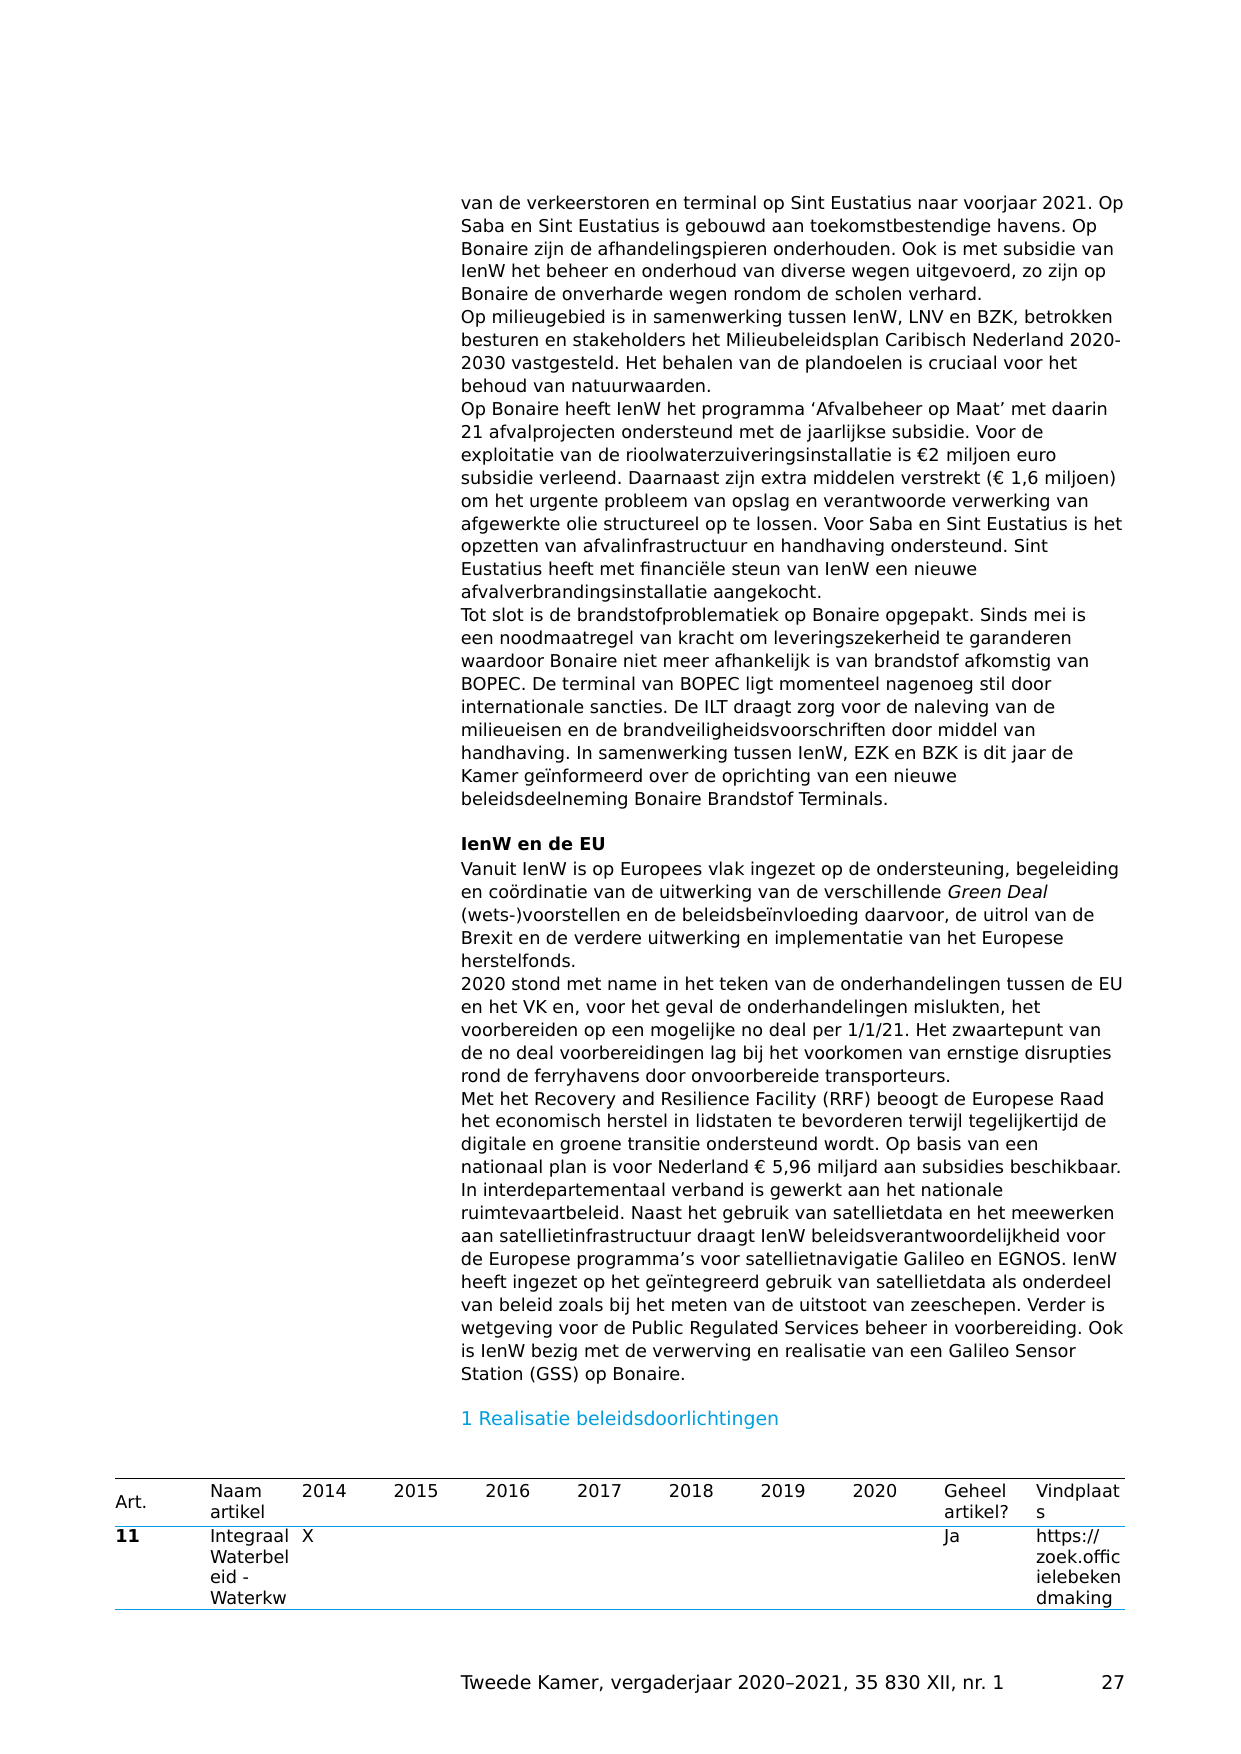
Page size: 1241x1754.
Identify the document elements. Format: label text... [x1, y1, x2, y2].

table_cell Vindplaats [1033, 1479, 1125, 1526]
table_cell Integraal Waterbeleid - Waterkw [207, 1527, 299, 1609]
table_cell 11 [115, 1527, 207, 1609]
table_cell Geheel artikel? [941, 1479, 1033, 1526]
table_cell Ja [941, 1527, 1033, 1609]
table_cell [390, 1527, 482, 1609]
table_cell 2019 [758, 1479, 849, 1526]
table_cell Art. [115, 1479, 207, 1526]
table_cell 2014 [299, 1479, 390, 1526]
text Vanuit IenW is op Europees vlak ingezet op de ondersteuning, begeleiding en coördinatie van de uitwerking van de verschillende Green Deal (wets-)voorstellen en de beleidsbeïnvloeding daarvoor, de uitrol van de Brexit en de verdere uitwerking en implementatie van het Europese herstelfonds. 2020 stond met name in het teken van de onderhandelingen tussen de EU en het VK en, voor het geval de onderhandelingen mislukten, het voorbereiden op een mogelijke no deal per 1/1/21. Het zwaartepunt van de no deal voorbereidingen lag bij het voorkomen van ernstige disrupties rond de ferryhavens door onvoorbereide transporteurs. Met het Recovery and Resilience Facility (RRF) beoogt de Europese Raad het economisch herstel in lidstaten te bevorderen terwijl tegelijkertijd de digitale en groene transitie ondersteund wordt. Op basis van een nationaal plan is voor Nederland € 5,96 miljard aan subsidies beschikbaar. In interdepartementaal verband is gewerkt aan het nationale ruimtevaartbeleid. Naast het gebruik van satellietdata en het meewerken aan satellietinfrastructuur draagt IenW beleidsverantwoordelijkheid voor de Europese programma’s voor satellietnavigatie Galileo en EGNOS. IenW heeft ingezet op het geïntegreerd gebruik van satellietdata als onderdeel van beleid zoals bij het meten van de uitstoot van zeeschepen. Verder is wetgeving voor de Public Regulated Services beheer in voorbereiding. Ook is IenW bezig met de verwerving en realisatie van een Galileo Sensor Station (GSS) op Bonaire. [461, 857, 1125, 1384]
table_cell 2016 [482, 1479, 574, 1526]
table_cell 2018 [666, 1479, 757, 1526]
table_cell 2015 [390, 1479, 482, 1526]
text van de verkeerstoren en terminal op Sint Eustatius naar voorjaar 2021. Op Saba en Sint Eustatius is gebouwd aan toekomstbestendige havens. Op Bonaire zijn de afhandelingspieren onderhouden. Ook is met subsidie van IenW het beheer en onderhoud van diverse wegen uitgevoerd, zo zijn op Bonaire de onverharde wegen rondom de scholen verhard. Op milieugebied is in samenwerking tussen IenW, LNV en BZK, betrokken besturen en stakeholders het Milieubeleidsplan Caribisch Nederland 2020-2030 vastgesteld. Het behalen van de plandoelen is cruciaal voor het behoud van natuurwaarden. Op Bonaire heeft IenW het programma ‘Afvalbeheer op Maat’ met daarin 21 afvalprojecten ondersteund met de jaarlijkse subsidie. Voor de exploitatie van de rioolwaterzuiveringsinstallatie is €2 miljoen euro subsidie verleend. Daarnaast zijn extra middelen verstrekt (€ 1,6 miljoen) om het urgente probleem van opslag en verantwoorde verwerking van afgewerkte olie structureel op te lossen. Voor Saba en Sint Eustatius is het opzetten van afvalinfrastructuur en handhaving ondersteund. Sint Eustatius heeft met financiële steun van IenW een nieuwe afvalverbrandingsinstallatie aangekocht. Tot slot is de brandstofproblematiek op Bonaire opgepakt. Sinds mei is een noodmaatregel van kracht om leveringszekerheid te garanderen waardoor Bonaire niet meer afhankelijk is van brandstof afkomstig van BOPEC. De terminal van BOPEC ligt momenteel nagenoeg stil door internationale sancties. De ILT draagt zorg voor de naleving van de milieueisen en de brandveiligheidsvoorschriften door middel van handhaving. In samenwerking tussen IenW, EZK en BZK is dit jaar de Kamer geïnformeerd over de oprichting van een nieuwe beleidsdeelneming Bonaire Brandstof Terminals. [461, 191, 1125, 809]
table_cell [666, 1527, 757, 1609]
table_cell [849, 1527, 941, 1609]
text IenW en de EU [461, 832, 1125, 855]
table_header Tabel 1 Realisatie beleidsdoorlichtingen [115, 1453, 1125, 1478]
table_cell Naam artikel [207, 1479, 299, 1526]
table_cell [482, 1527, 574, 1609]
table_cell X [299, 1527, 390, 1609]
title 1 Realisatie beleidsdoorlichtingen [461, 1407, 1125, 1429]
table_cell [574, 1527, 666, 1609]
table_cell https://zoek.officielebekendmaking [1033, 1527, 1125, 1609]
table_cell [758, 1527, 849, 1609]
table_cell 2017 [574, 1479, 666, 1526]
table_cell 2020 [849, 1479, 941, 1526]
